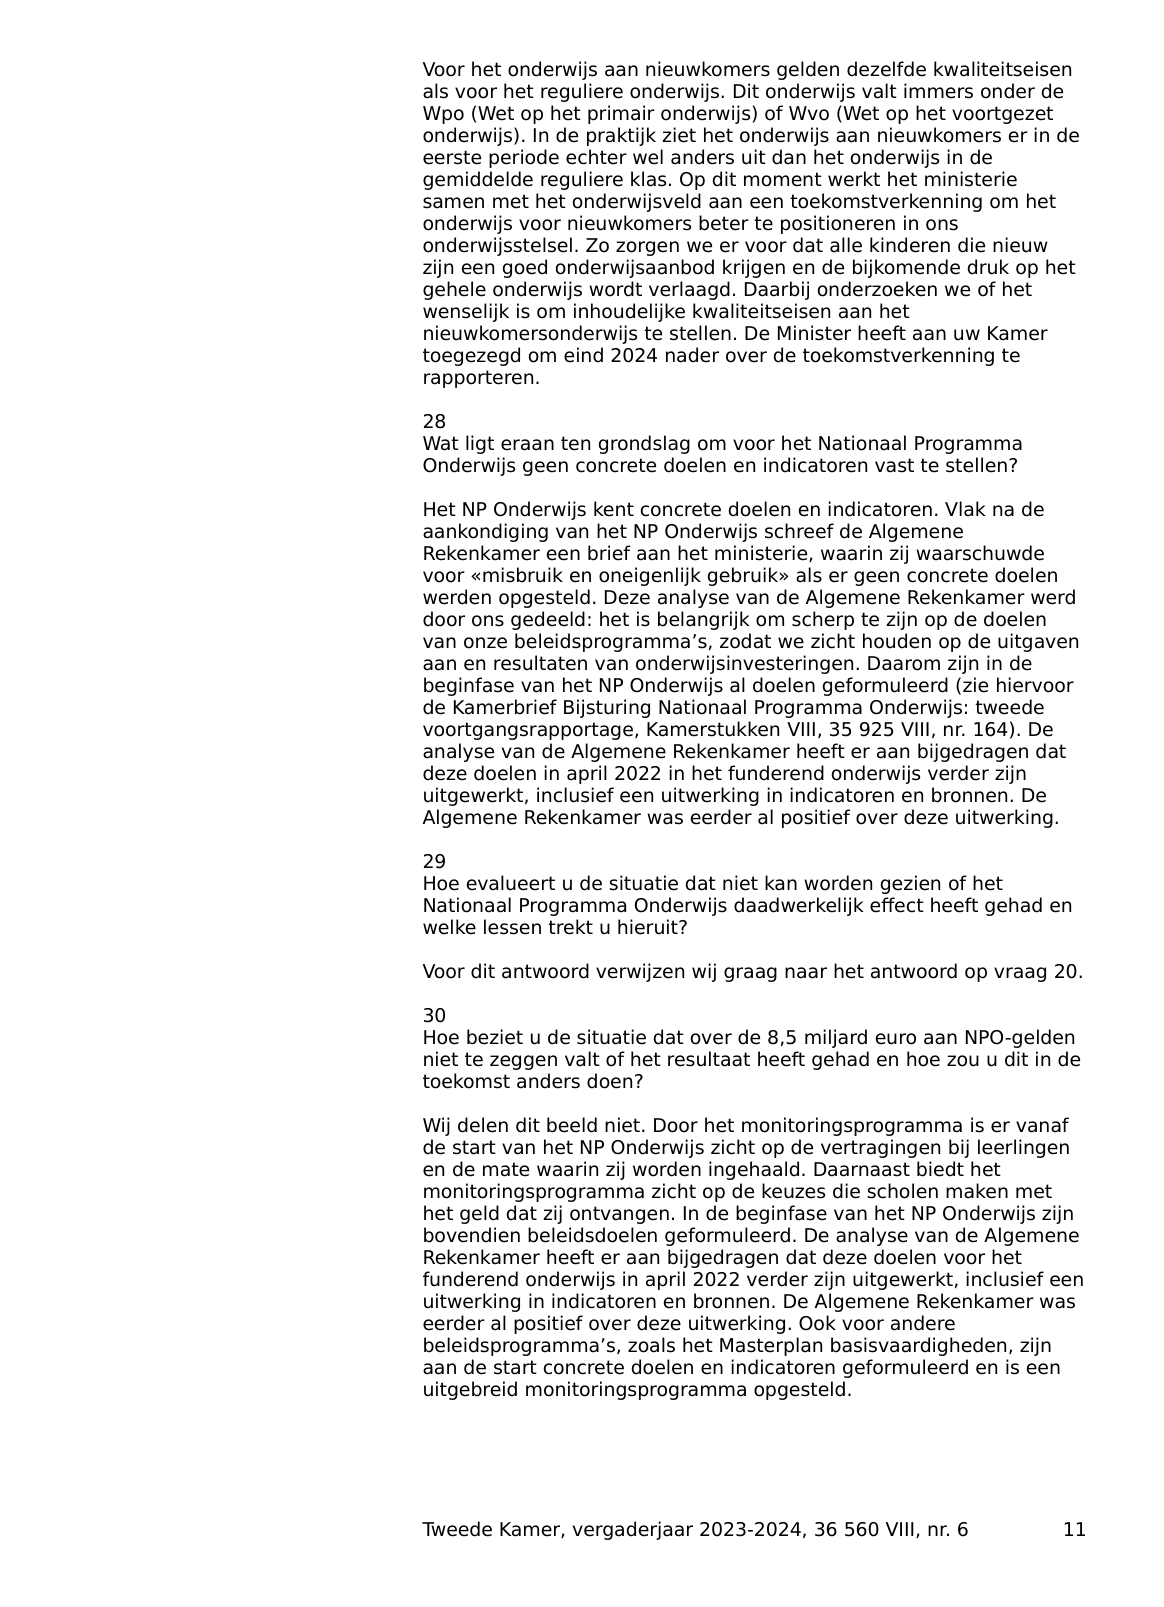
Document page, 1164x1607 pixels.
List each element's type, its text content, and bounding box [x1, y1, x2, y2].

text 28 [422, 411, 1087, 433]
text 30 [422, 1005, 1087, 1027]
text Hoe evalueert u de situatie dat niet kan worden gezien of het Nationaal Programma Onderwijs daadwerkelijk effect heeft gehad en welke lessen trekt u hieruit? [422, 873, 1087, 939]
text 29 [422, 851, 1087, 873]
text Hoe beziet u de situatie dat over de 8,5 miljard euro aan NPO-gelden niet te zeggen valt of het resultaat heeft gehad en hoe zou u dit in de toekomst anders doen? [422, 1027, 1087, 1093]
text Voor het onderwijs aan nieuwkomers gelden dezelfde kwaliteitseisen als voor het reguliere onderwijs. Dit onderwijs valt immers onder de Wpo (Wet op het primair onderwijs) of Wvo (Wet op het voortgezet onderwijs). In de praktijk ziet het onderwijs aan nieuwkomers er in de eerste periode echter wel anders uit dan het onderwijs in de gemiddelde reguliere klas. Op dit moment werkt het ministerie samen met het onderwijsveld aan een toekomstverkenning om het onderwijs voor nieuwkomers beter te positioneren in ons onderwijsstelsel. Zo zorgen we er voor dat alle kinderen die nieuw zijn een goed onderwijsaanbod krijgen en de bijkomende druk op het gehele onderwijs wordt verlaagd. Daarbij onderzoeken we of het wenselijk is om inhoudelijke kwaliteitseisen aan het nieuwkomersonderwijs te stellen. De Minister heeft aan uw Kamer toegezegd om eind 2024 nader over de toekomstverkenning te rapporteren. [422, 59, 1087, 389]
text Wat ligt eraan ten grondslag om voor het Nationaal Programma Onderwijs geen concrete doelen en indicatoren vast te stellen? [422, 433, 1087, 477]
text Wij delen dit beeld niet. Door het monitoringsprogramma is er vanaf de start van het NP Onderwijs zicht op de vertragingen bij leerlingen en de mate waarin zij worden ingehaald. Daarnaast biedt het monitoringsprogramma zicht op de keuzes die scholen maken met het geld dat zij ontvangen. In de beginfase van het NP Onderwijs zijn bovendien beleidsdoelen geformuleerd. De analyse van de Algemene Rekenkamer heeft er aan bijgedragen dat deze doelen voor het funderend onderwijs in april 2022 verder zijn uitgewerkt, inclusief een uitwerking in indicatoren en bronnen. De Algemene Rekenkamer was eerder al positief over deze uitwerking. Ook voor andere beleidsprogramma’s, zoals het Masterplan basisvaardigheden, zijn aan de start concrete doelen en indicatoren geformuleerd en is een uitgebreid monitoringsprogramma opgesteld. [422, 1115, 1087, 1401]
text Voor dit antwoord verwijzen wij graag naar het antwoord op vraag 20. [422, 961, 1087, 983]
text Het NP Onderwijs kent concrete doelen en indicatoren. Vlak na de aankondiging van het NP Onderwijs schreef de Algemene Rekenkamer een brief aan het ministerie, waarin zij waarschuwde voor «misbruik en oneigenlijk gebruik» als er geen concrete doelen werden opgesteld. Deze analyse van de Algemene Rekenkamer werd door ons gedeeld: het is belangrijk om scherp te zijn op de doelen van onze beleidsprogramma’s, zodat we zicht houden op de uitgaven aan en resultaten van onderwijsinvesteringen. Daarom zijn in de beginfase van het NP Onderwijs al doelen geformuleerd (zie hiervoor de Kamerbrief Bijsturing Nationaal Programma Onderwijs: tweede voortgangsrapportage, Kamerstukken VIII, 35 925 VIII, nr. 164). De analyse van de Algemene Rekenkamer heeft er aan bijgedragen dat deze doelen in april 2022 in het funderend onderwijs verder zijn uitgewerkt, inclusief een uitwerking in indicatoren en bronnen. De Algemene Rekenkamer was eerder al positief over deze uitwerking. [422, 499, 1087, 829]
